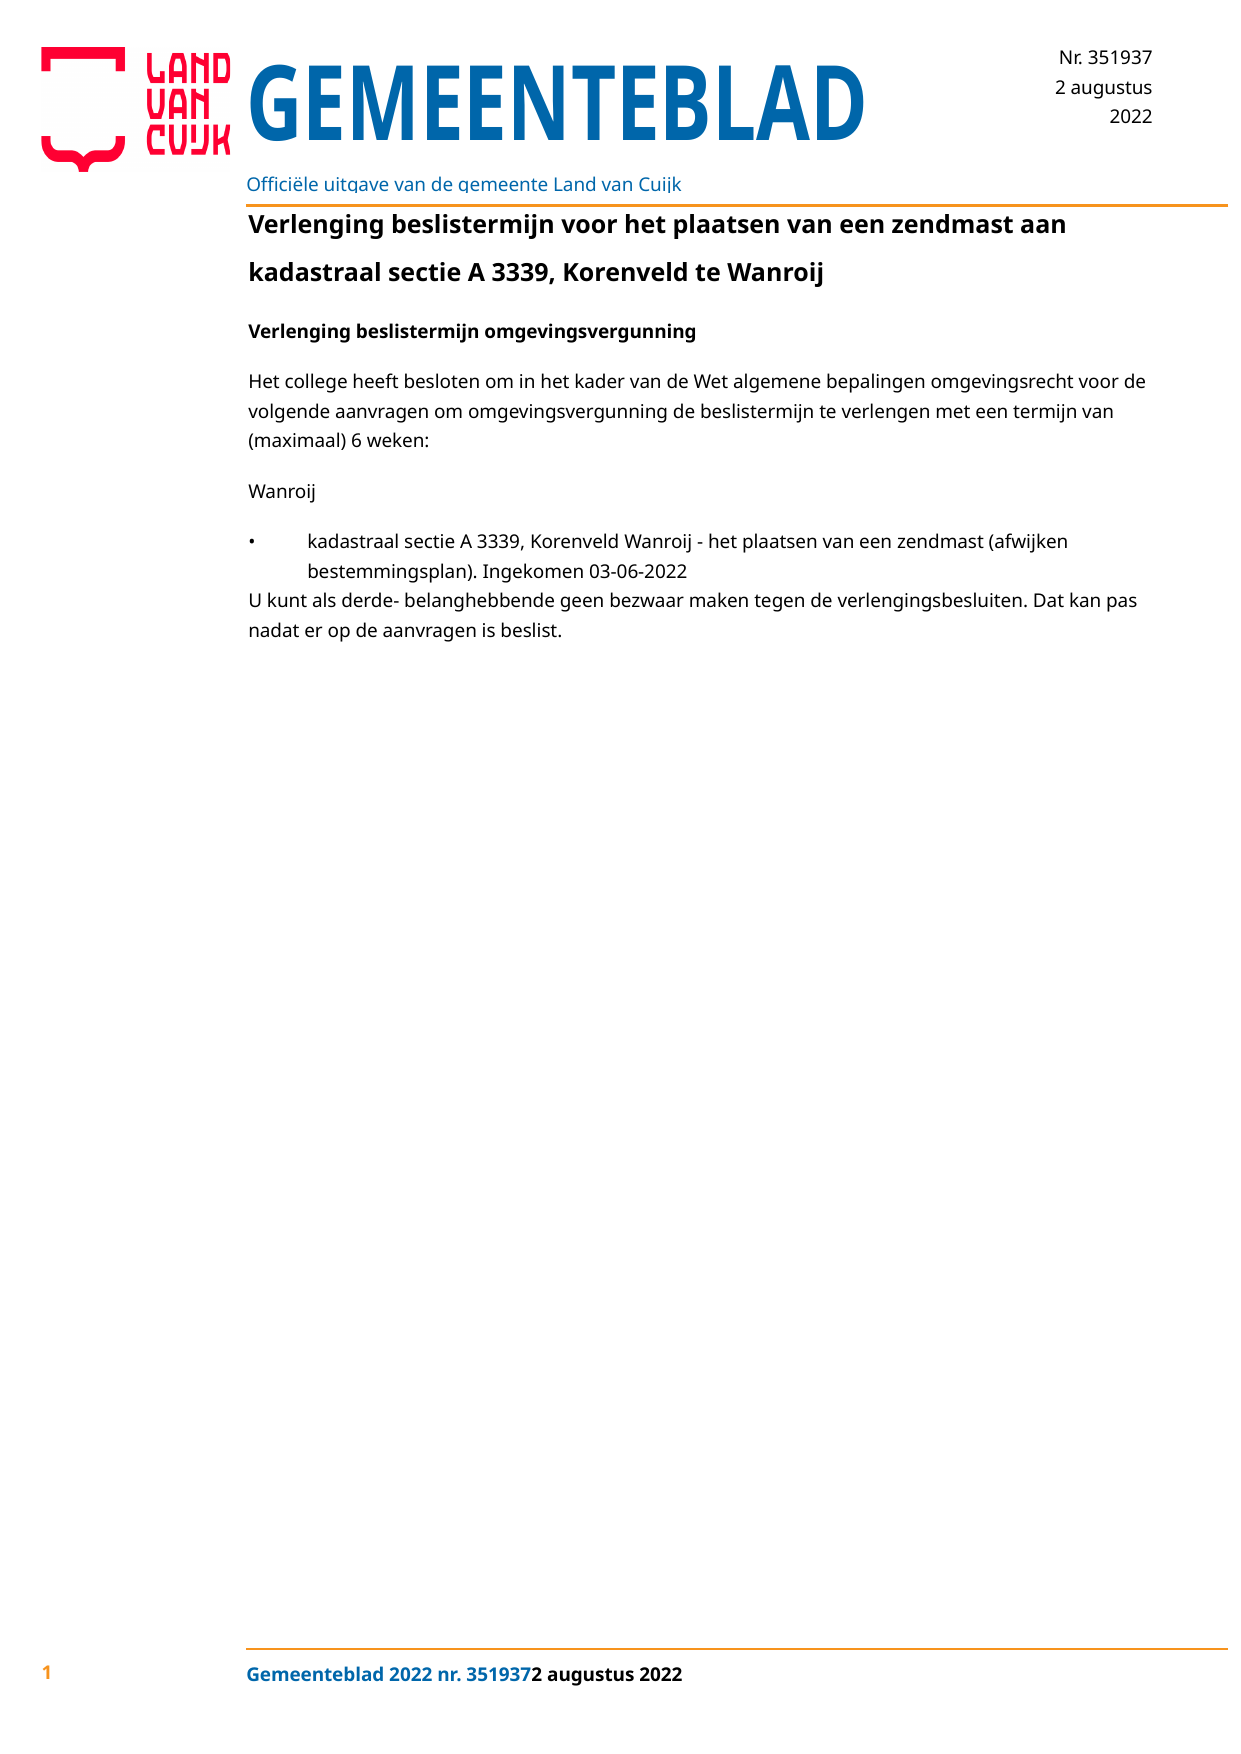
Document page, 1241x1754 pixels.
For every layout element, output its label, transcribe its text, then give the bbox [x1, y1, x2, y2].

text U kunt als derde- belanghebbende geen bezwaar maken tegen de verlengingsbesluiten. Dat kan pas nadat er op de aanvragen is beslist. [248, 587, 1152, 643]
text Verlenging beslistermijn omgevingsvergunning [248, 318, 1152, 344]
text Wanroij [248, 478, 1152, 504]
list kadastraal sectie A 3339, Korenveld Wanroij - het plaatsen van een zendmast (afwijken bestemmingsplan). Ingekomen 03-06-2022 [248, 528, 1152, 584]
text Verlenging beslistermijn voor het plaatsen van een zendmast aan kadastraal sectie A 3339, Korenveld te Wanroij [248, 207, 1152, 288]
text Het college heeft besloten om in het kader van de Wet algemene bepalingen omgevingsrecht voor de volgende aanvragen om omgevingsvergunning de beslistermijn te verlengen met een termijn van (maximaal) 6 weken: [248, 368, 1152, 453]
picture [41, 47, 231, 172]
